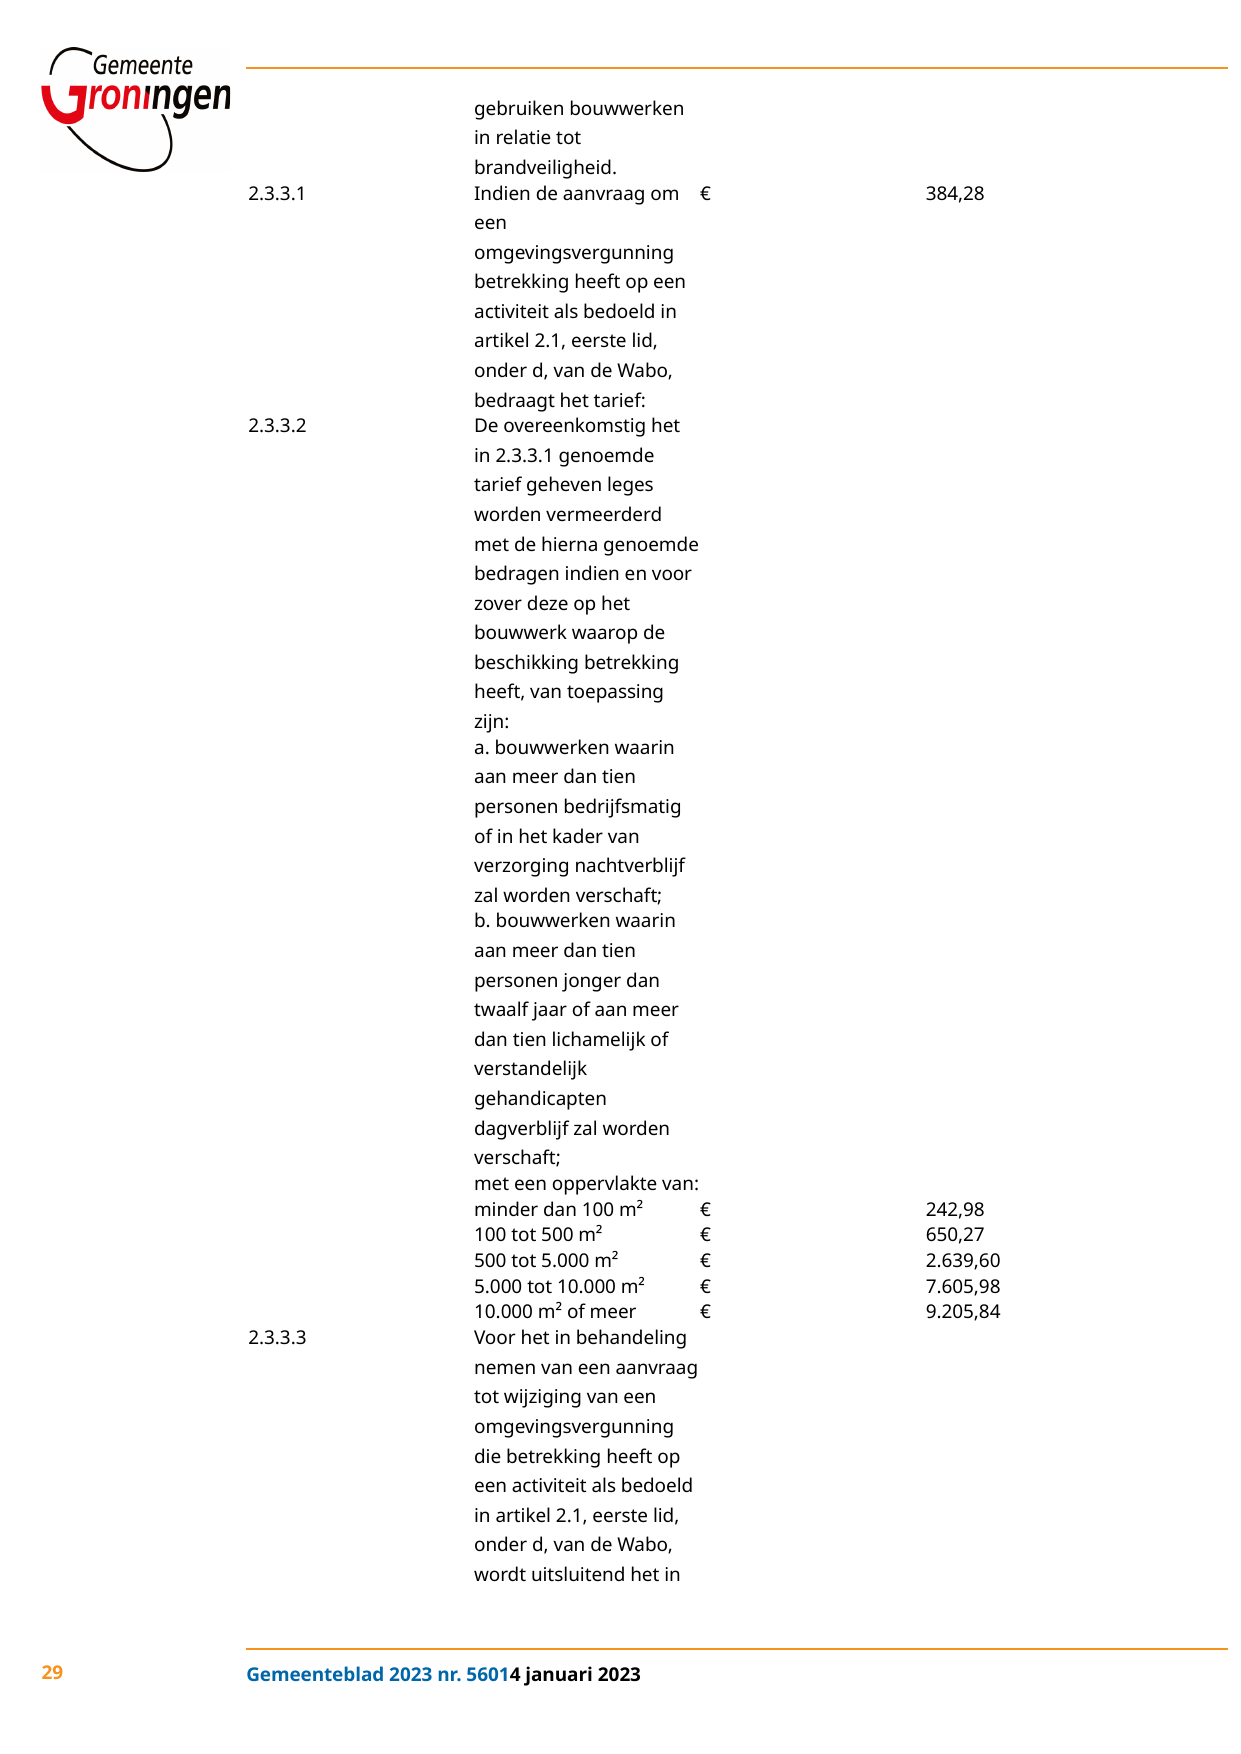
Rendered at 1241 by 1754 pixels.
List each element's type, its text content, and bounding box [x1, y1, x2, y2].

table_cell [248, 1247, 474, 1273]
table_cell [248, 1222, 474, 1247]
table_cell a. bouwwerken waarin aan meer dan tien personen bedrijfsmatig of in het kader van verzorging nachtverblijf zal worden verschaft; [474, 734, 700, 908]
table_cell [926, 1325, 1152, 1587]
table_cell [248, 95, 474, 180]
table_cell [248, 1299, 474, 1324]
table_cell [700, 95, 926, 180]
table_cell gebruiken bouwwerken in relatie tot brandveiligheid. [474, 95, 700, 180]
table_cell [700, 734, 926, 908]
table_cell 242,98 [926, 1196, 1152, 1222]
table_cell [248, 908, 474, 1170]
table_cell € [700, 1247, 926, 1273]
table_cell 2.639,60 [926, 1247, 1152, 1273]
table_cell [248, 1196, 474, 1222]
table_cell [248, 1273, 474, 1299]
table_cell 2.3.3.1 [248, 180, 474, 412]
table_cell 5.000 tot 10.000 m² [474, 1273, 700, 1299]
table_cell b. bouwwerken waarin aan meer dan tien personen jonger dan twaalf jaar of aan meer dan tien lichamelijk of verstandelijk gehandicapten dagverblijf zal worden verschaft; [474, 908, 700, 1170]
table_cell Voor het in behandeling nemen van een aanvraag tot wijziging van een omgevingsvergunning die betrekking heeft op een activiteit als bedoeld in artikel 2.1, eerste lid, onder d, van de Wabo, wordt uitsluitend het in [474, 1325, 700, 1587]
table_cell met een oppervlakte van: [474, 1170, 700, 1196]
table_cell € [700, 1196, 926, 1222]
table_cell € [700, 1222, 926, 1247]
table_cell 650,27 [926, 1222, 1152, 1247]
table_cell [700, 908, 926, 1170]
table_cell 7.605,98 [926, 1273, 1152, 1299]
table_cell [926, 1170, 1152, 1196]
table_cell 100 tot 500 m² [474, 1222, 700, 1247]
table_cell Indien de aanvraag om een omgevingsvergunning betrekking heeft op een activiteit als bedoeld in artikel 2.1, eerste lid, onder d, van de Wabo, bedraagt het tarief: [474, 180, 700, 412]
table_cell [926, 734, 1152, 908]
picture [41, 47, 231, 172]
table_cell [926, 908, 1152, 1170]
table_cell 2.3.3.2 [248, 413, 474, 734]
table_cell minder dan 100 m² [474, 1196, 700, 1222]
table_cell [248, 734, 474, 908]
table_cell [926, 413, 1152, 734]
table_cell [926, 95, 1152, 180]
table_cell [700, 1325, 926, 1587]
table_cell € [700, 180, 926, 412]
table_cell € [700, 1273, 926, 1299]
table_cell [700, 413, 926, 734]
table_cell € [700, 1299, 926, 1324]
table_cell De overeenkomstig het in 2.3.3.1 genoemde tarief geheven leges worden vermeerderd met de hierna genoemde bedragen indien en voor zover deze op het bouwwerk waarop de beschikking betrekking heeft, van toepassing zijn: [474, 413, 700, 734]
table_cell 9.205,84 [926, 1299, 1152, 1324]
table_cell 384,28 [926, 180, 1152, 412]
table_cell 2.3.3.3 [248, 1325, 474, 1587]
table_cell 500 tot 5.000 m² [474, 1247, 700, 1273]
table_cell 10.000 m² of meer [474, 1299, 700, 1324]
table_cell [700, 1170, 926, 1196]
table_cell [248, 1170, 474, 1196]
